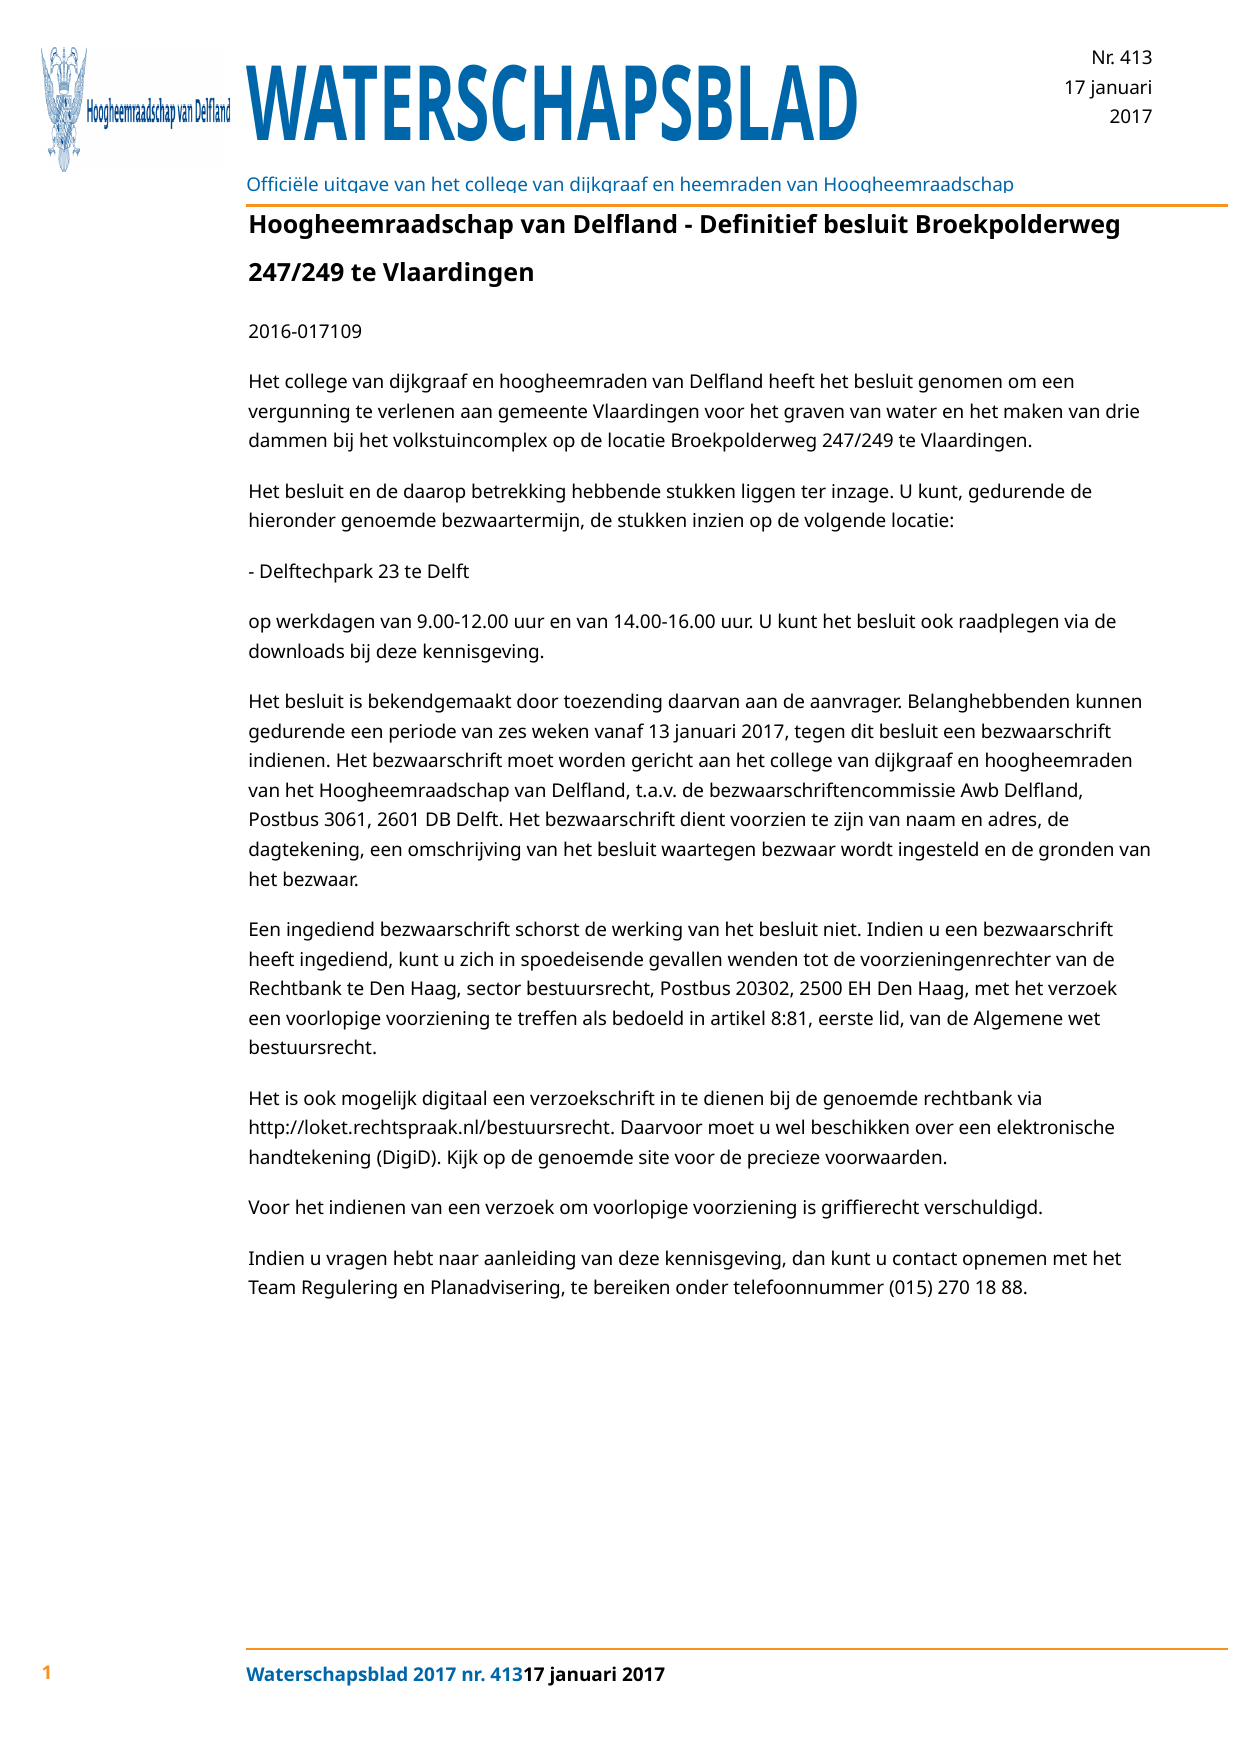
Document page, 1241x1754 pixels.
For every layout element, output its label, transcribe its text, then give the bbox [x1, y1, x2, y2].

text Het is ook mogelijk digitaal een verzoekschrift in te dienen bij de genoemde rechtbank via http://loket.rechtspraak.nl/bestuursrecht. Daarvoor moet u wel beschikken over een elektronische handtekening (DigiD). Kijk op de genoemde site voor de precieze voorwaarden. [248, 1085, 1152, 1170]
text Het college van dijkgraaf en hoogheemraden van Delfland heeft het besluit genomen om een vergunning te verlenen aan gemeente Vlaardingen voor het graven van water en het maken van drie dammen bij het volkstuincomplex op de locatie Broekpolderweg 247/249 te Vlaardingen. [248, 368, 1152, 453]
text Indien u vragen hebt naar aanleiding van deze kennisgeving, dan kunt u contact opnemen met het Team Regulering en Planadvisering, te bereiken onder telefoonnummer (015) 270 18 88. [248, 1245, 1152, 1300]
text 2016-017109 [248, 318, 1152, 344]
picture [41, 47, 231, 172]
text - Delftechpark 23 te Delft [248, 558, 1152, 584]
text Voor het indienen van een verzoek om voorlopige voorziening is griffierecht verschuldigd. [248, 1194, 1152, 1220]
text Het besluit is bekendgemaakt door toezending daarvan aan de aanvrager. Belanghebbenden kunnen gedurende een periode van zes weken vanaf 13 januari 2017, tegen dit besluit een bezwaarschrift indienen. Het bezwaarschrift moet worden gericht aan het college van dijkgraaf en hoogheemraden van het Hoogheemraadschap van Delfland, t.a.v. de bezwaarschriftencommissie Awb Delfland, Postbus 3061, 2601 DB Delft. Het bezwaarschrift dient voorzien te zijn van naam en adres, de dagtekening, een omschrijving van het besluit waartegen bezwaar wordt ingesteld en de gronden van het bezwaar. [248, 688, 1152, 892]
text op werkdagen van 9.00-12.00 uur en van 14.00-16.00 uur. U kunt het besluit ook raadplegen via de downloads bij deze kennisgeving. [248, 608, 1152, 664]
text Het besluit en de daarop betrekking hebbende stukken liggen ter inzage. U kunt, gedurende de hieronder genoemde bezwaartermijn, de stukken inzien op de volgende locatie: [248, 478, 1152, 533]
text Een ingediend bezwaarschrift schorst de werking van het besluit niet. Indien u een bezwaarschrift heeft ingediend, kunt u zich in spoedeisende gevallen wenden tot de voorzieningenrechter van de Rechtbank te Den Haag, sector bestuursrecht, Postbus 20302, 2500 EH Den Haag, met het verzoek een voorlopige voorziening te treffen als bedoeld in artikel 8:81, eerste lid, van de Algemene wet bestuursrecht. [248, 916, 1152, 1060]
text Hoogheemraadschap van Delfland - Definitief besluit Broekpolderweg 247/249 te Vlaardingen [248, 207, 1152, 288]
